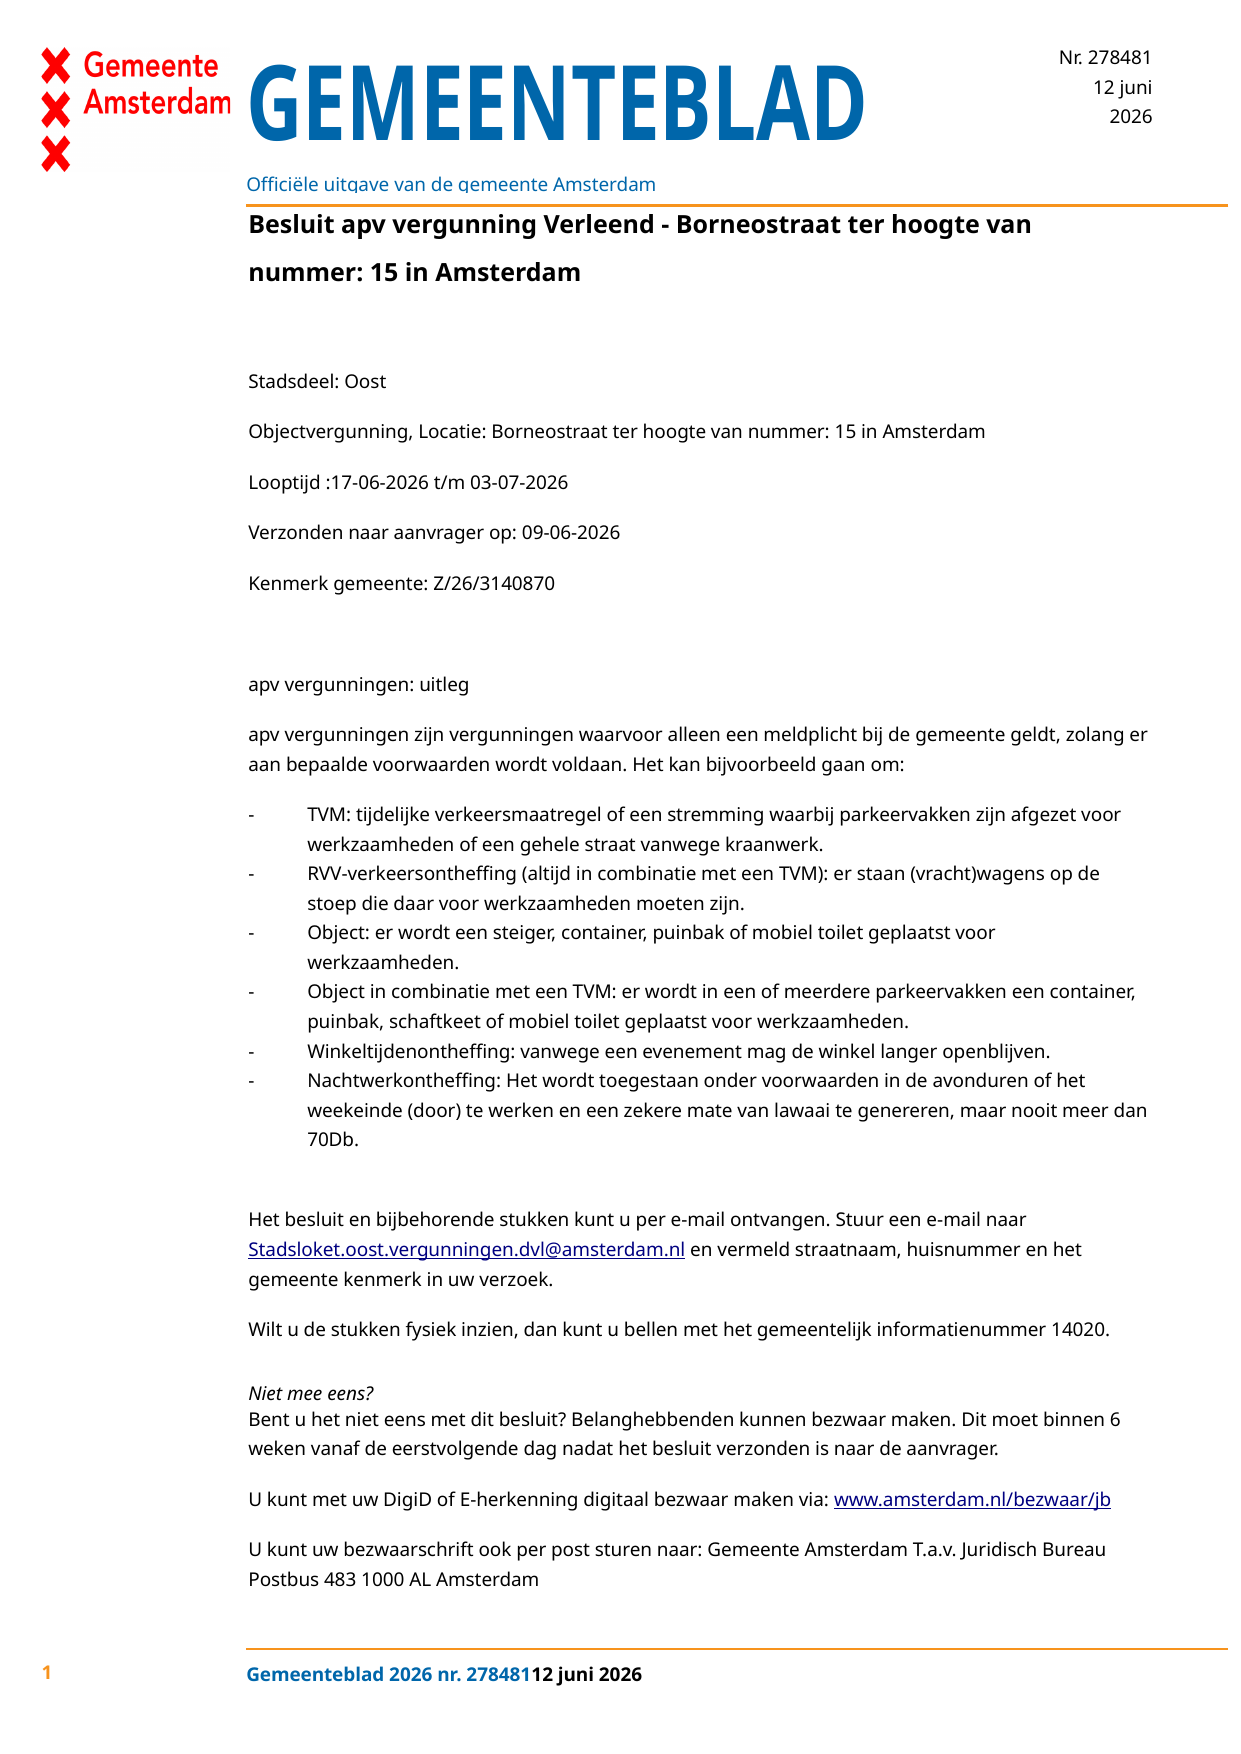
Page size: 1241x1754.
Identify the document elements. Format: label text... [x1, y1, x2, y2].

picture [41, 47, 231, 172]
text Besluit apv vergunning Verleend - Borneostraat ter hoogte van nummer: 15 in Amsterdam [248, 207, 1152, 288]
text Verzonden naar aanvrager op: 09-06-2026 [248, 519, 1152, 545]
text apv vergunningen zijn vergunningen waarvoor alleen een meldplicht bij de gemeente geldt, zolang er aan bepaalde voorwaarden wordt voldaan. Het kan bijvoorbeeld gaan om: [248, 721, 1152, 777]
text U kunt met uw DigiD of E-herkenning digitaal bezwaar maken via: www.amsterdam.nl/bezwaar/jb [248, 1486, 1152, 1512]
list Winkeltijdenontheffing: vanwege een evenement mag de winkel langer openblijven. [248, 1038, 1152, 1064]
list Object in combinatie met een TVM: er wordt in een of meerdere parkeervakken een container, puinbak, schaftkeet of mobiel toilet geplaatst voor werkzaamheden. [248, 979, 1152, 1034]
text Stadsdeel: Oost [248, 368, 1152, 394]
text Kenmerk gemeente: Z/26/3140870 [248, 570, 1152, 596]
text Het besluit en bijbehorende stukken kunt u per e-mail ontvangen. Stuur een e-mail naar Stadsloket.oost.vergunningen.dvl@amsterdam.nl en vermeld straatnaam, huisnummer en het gemeente kenmerk in uw verzoek. [248, 1207, 1152, 1292]
text U kunt uw bezwaarschrift ook per post sturen naar: Gemeente Amsterdam T.a.v. Juridisch Bureau Postbus 483 1000 AL Amsterdam [248, 1536, 1152, 1592]
text apv vergunningen: uitleg [248, 671, 1152, 697]
list TVM: tijdelijke verkeersmaatregel of een stremming waarbij parkeervakken zijn afgezet voor werkzaamheden of een gehele straat vanwege kraanwerk. [248, 801, 1152, 857]
text Objectvergunning, Locatie: Borneostraat ter hoogte van nummer: 15 in Amsterdam [248, 419, 1152, 444]
list Object: er wordt een steiger, container, puinbak of mobiel toilet geplaatst voor werkzaamheden. [248, 919, 1152, 975]
text Bent u het niet eens met dit besluit? Belanghebbenden kunnen bezwaar maken. Dit moet binnen 6 weken vanaf de eerstvolgende dag nadat het besluit verzonden is naar de aanvrager. [248, 1406, 1152, 1461]
text Niet mee eens? [248, 1380, 1152, 1406]
text Wilt u de stukken fysiek inzien, dan kunt u bellen met het gemeentelijk informatienummer 14020. [248, 1316, 1152, 1342]
list RVV-verkeersontheffing (altijd in combinatie met een TVM): er staan (vracht)wagens op de stoep die daar voor werkzaamheden moeten zijn. [248, 860, 1152, 916]
list Nachtwerkontheffing: Het wordt toegestaan onder voorwaarden in de avonduren of het weekeinde (door) te werken en een zekere mate van lawaai te genereren, maar nooit meer dan 70Db. [248, 1067, 1152, 1152]
text Looptijd :17-06-2026 t/m 03-07-2026 [248, 469, 1152, 495]
